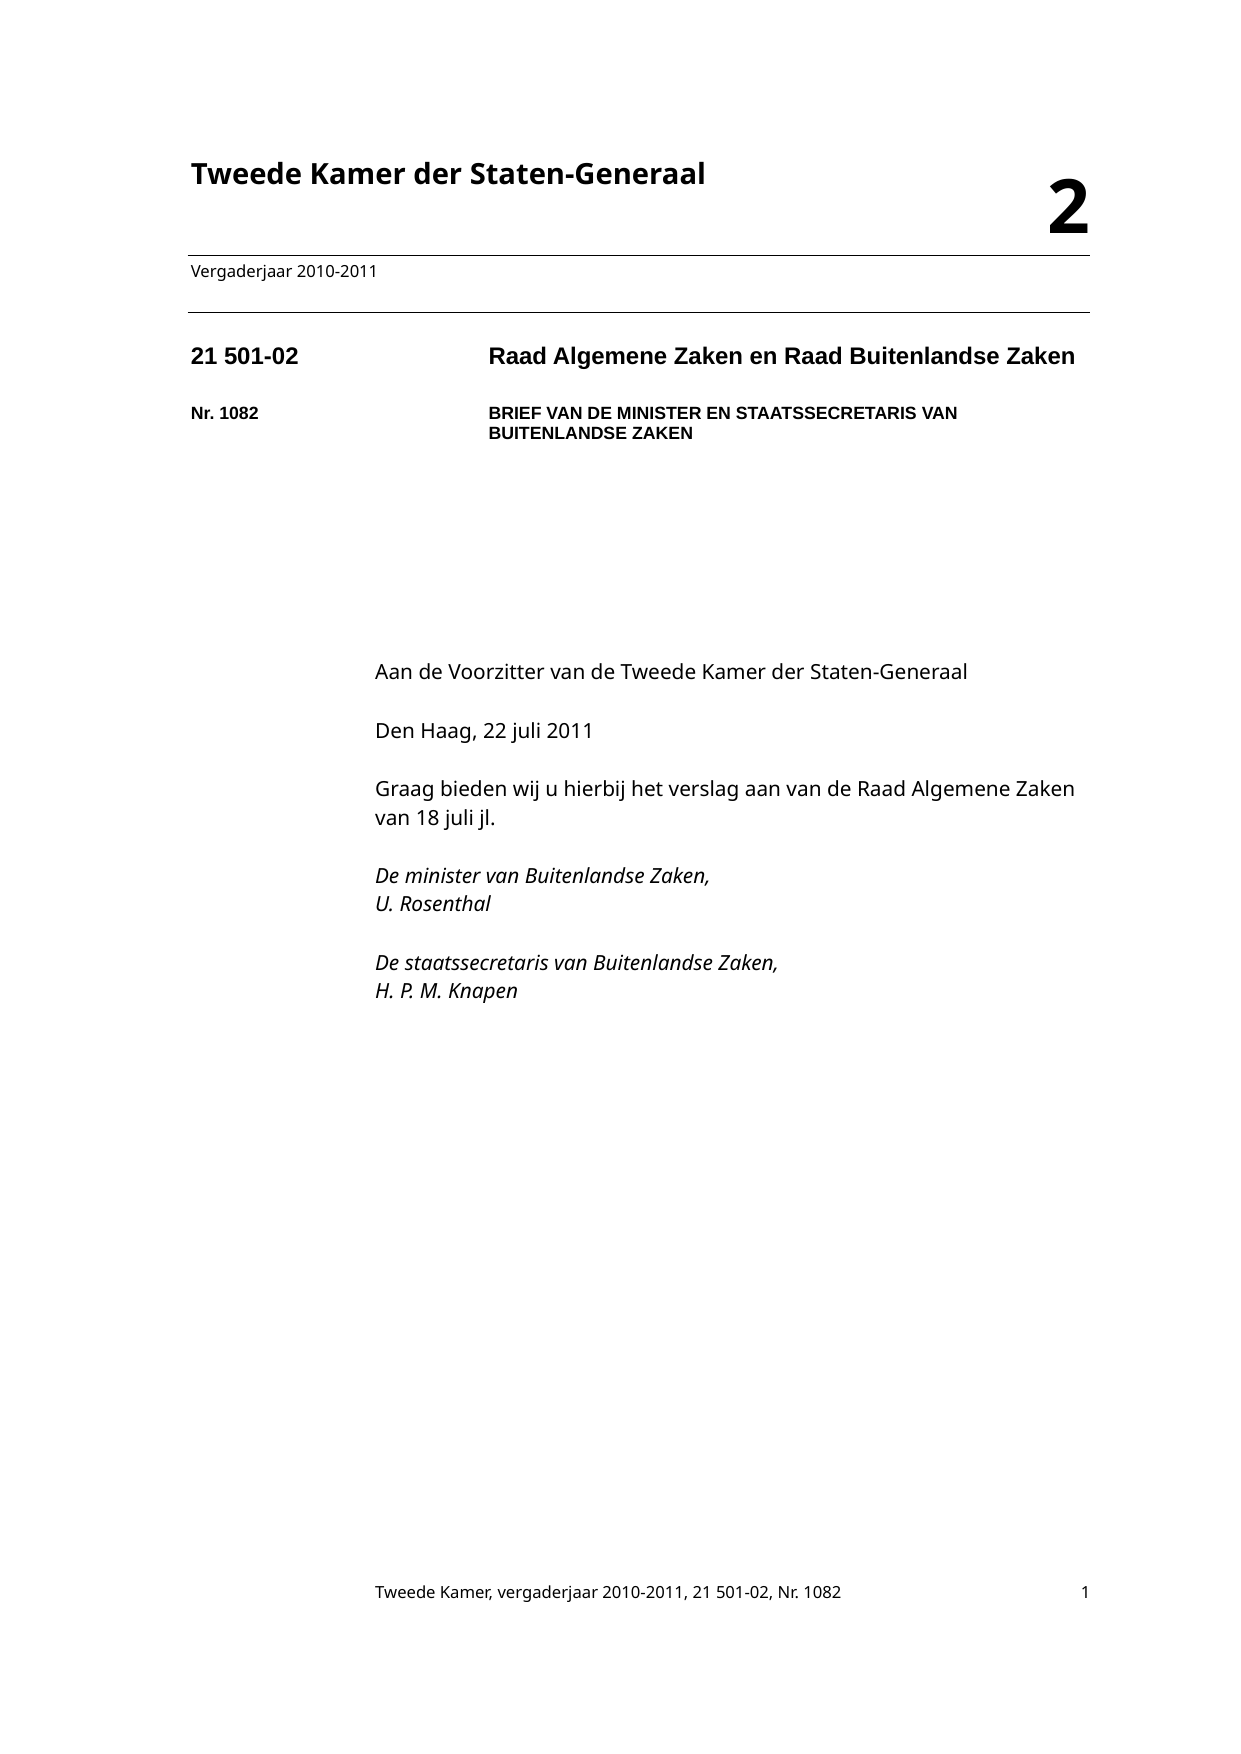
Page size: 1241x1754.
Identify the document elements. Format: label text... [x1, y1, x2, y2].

table_cell Vergaderjaar 2010-2011 [188, 256, 485, 312]
text H. P. M. Knapen [375, 976, 1090, 1005]
table_cell [485, 256, 1090, 312]
table_header Tweede Kamer der Staten-Generaal [188, 150, 909, 255]
text De minister van Buitenlandse Zaken, [375, 861, 1090, 889]
text De staatssecretaris van Buitenlandse Zaken, [375, 948, 1090, 976]
table_cell BRIEF VAN DE MINISTER EN STAATSSECRETARIS VAN BUITENLANDSE ZAKEN [485, 399, 1090, 539]
table_cell [188, 313, 485, 339]
text U. Rosenthal [375, 889, 1090, 918]
text Den Haag, 22 juli 2011 [375, 716, 1090, 744]
table_cell Raad Algemene Zaken en Raad Buitenlandse Zaken [485, 339, 1090, 399]
text Aan de Voorzitter van de Tweede Kamer der Staten-Generaal [375, 657, 1090, 686]
table_cell [485, 313, 1090, 339]
text Graag bieden wij u hierbij het verslag aan van de Raad Algemene Zaken van 18 juli jl. [375, 774, 1090, 831]
table_cell 21 501-02 [188, 339, 485, 399]
table_header 2 [910, 150, 1090, 255]
table_cell Nr. 1082 [188, 399, 485, 539]
